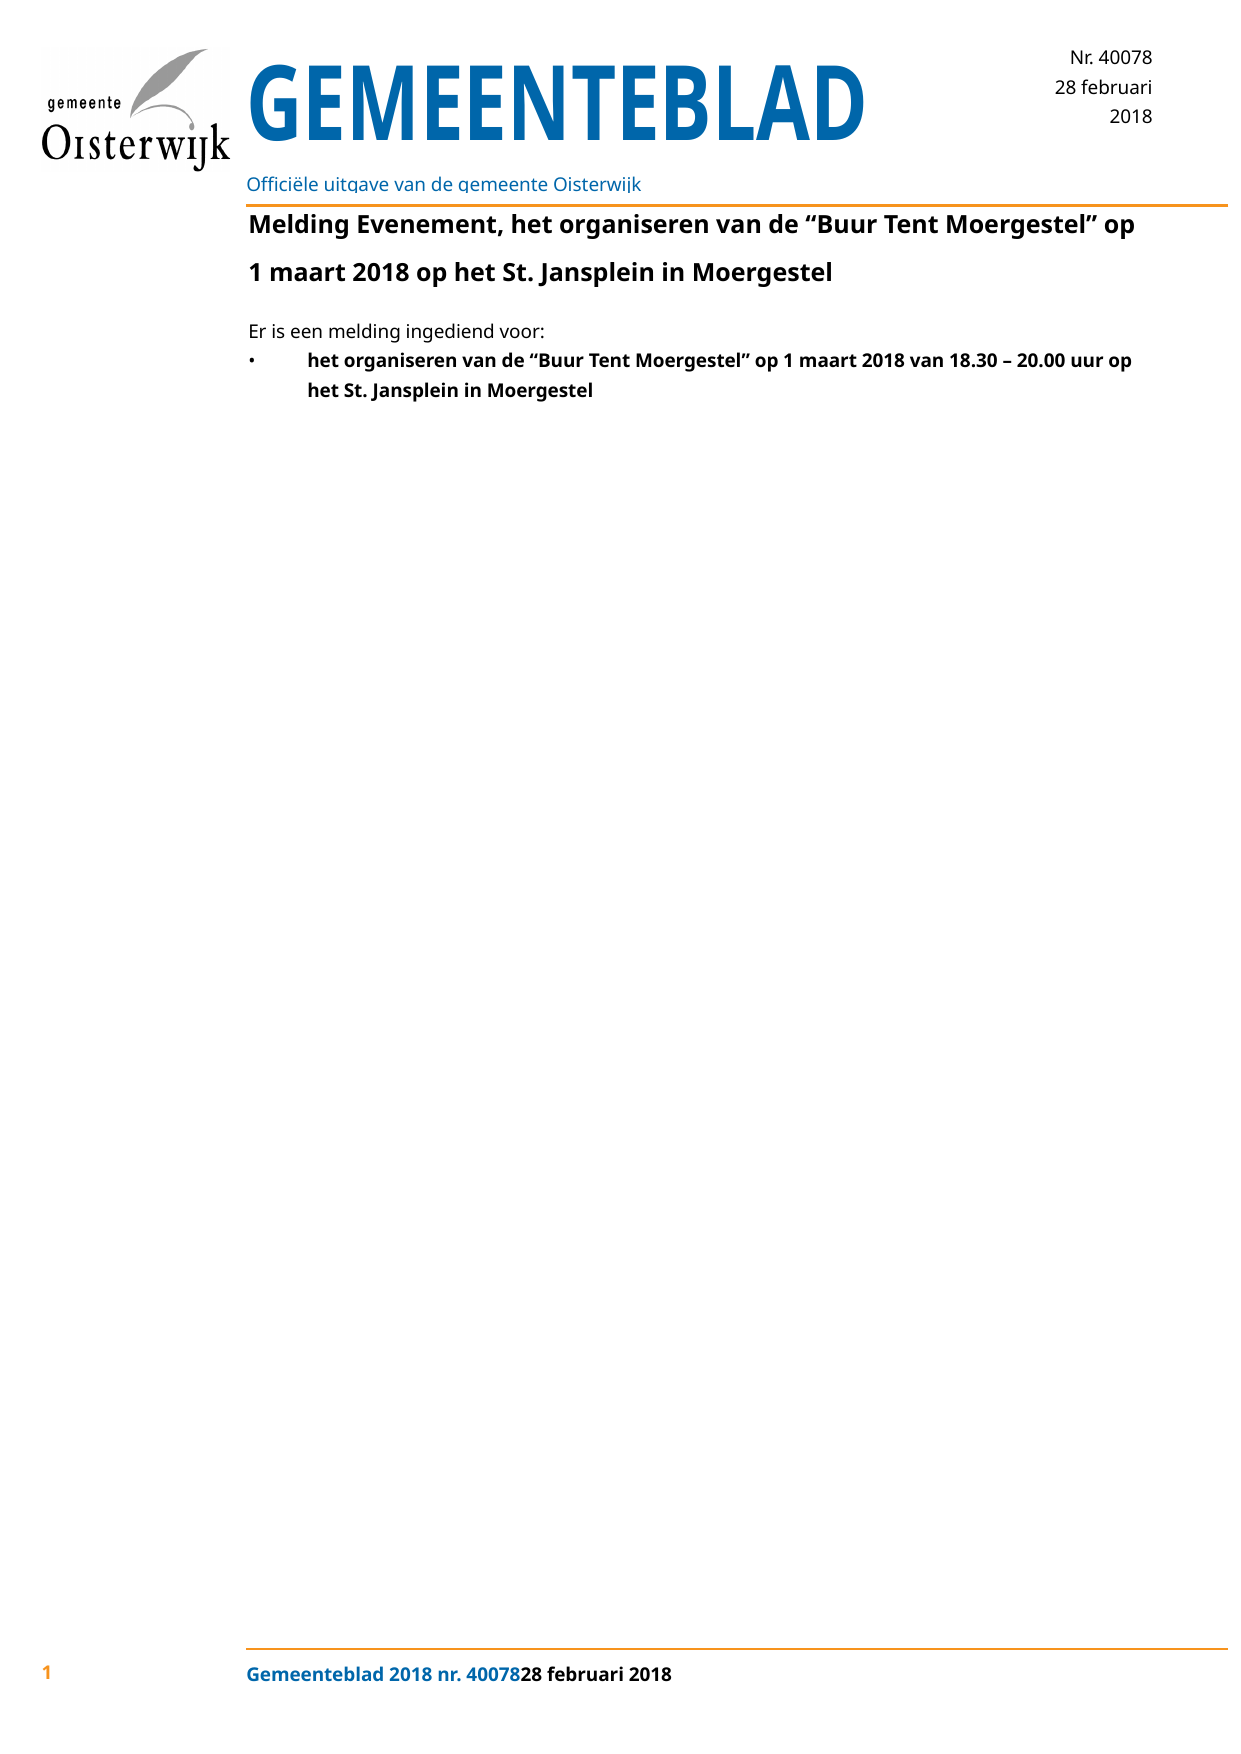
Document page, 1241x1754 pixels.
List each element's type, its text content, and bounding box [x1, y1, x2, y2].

list het organiseren van de “Buur Tent Moergestel” op 1 maart 2018 van 18.30 – 20.00 uur op het St. Jansplein in Moergestel [248, 347, 1152, 403]
picture [41, 47, 231, 172]
text Er is een melding ingediend voor: [248, 318, 1152, 344]
text Melding Evenement, het organiseren van de “Buur Tent Moergestel” op 1 maart 2018 op het St. Jansplein in Moergestel [248, 207, 1152, 288]
